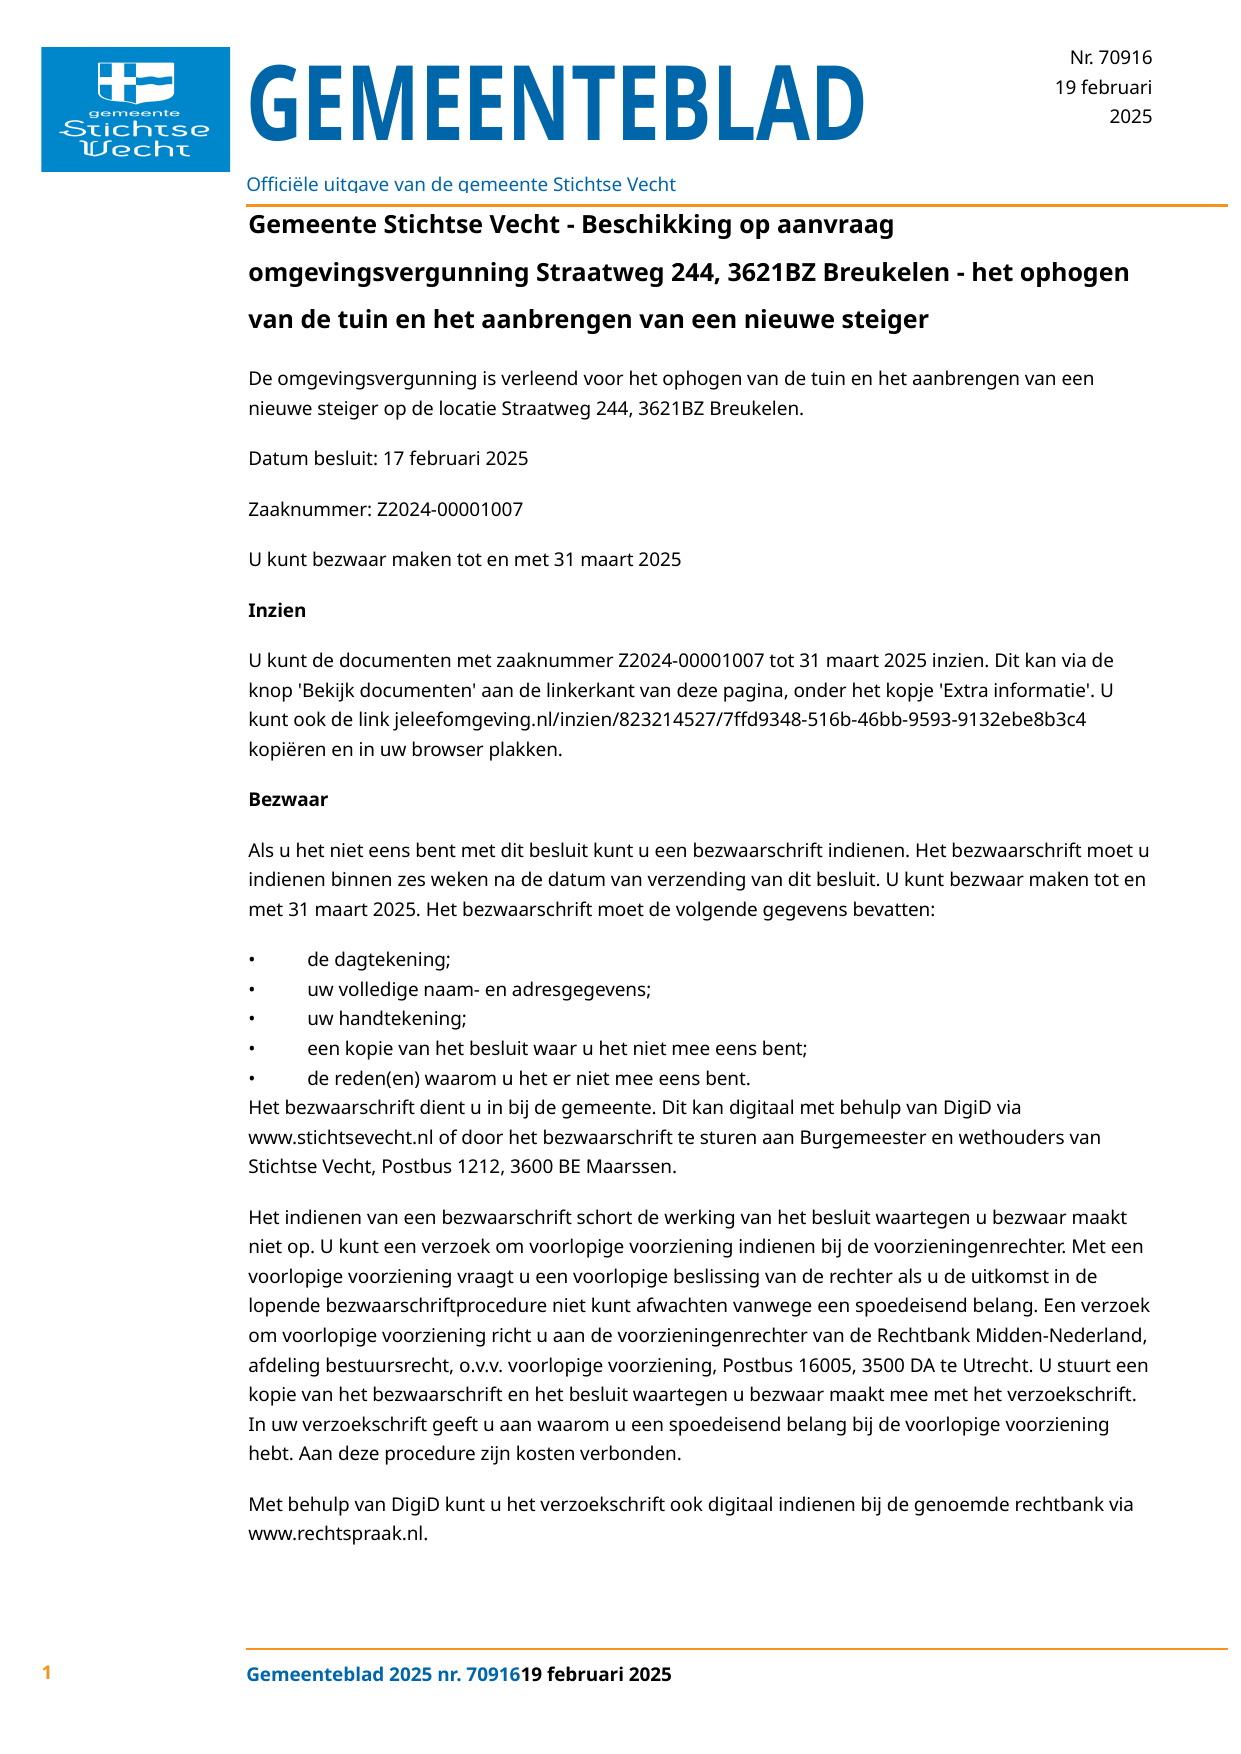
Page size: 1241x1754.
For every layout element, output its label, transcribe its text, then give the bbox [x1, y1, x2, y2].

text De omgevingsvergunning is verleend voor het ophogen van de tuin en het aanbrengen van een nieuwe steiger op de locatie Straatweg 244, 3621BZ Breukelen. [248, 366, 1152, 421]
text Gemeente Stichtse Vecht - Beschikking op aanvraag omgevingsvergunning Straatweg 244, 3621BZ Breukelen - het ophogen van de tuin en het aanbrengen van een nieuwe steiger [248, 207, 1152, 336]
text Zaaknummer: Z2024-00001007 [248, 496, 1152, 522]
text Als u het niet eens bent met dit besluit kunt u een bezwaarschrift indienen. Het bezwaarschrift moet u indienen binnen zes weken na de datum van verzending van dit besluit. U kunt bezwaar maken tot en met 31 maart 2025. Het bezwaarschrift moet de volgende gegevens bevatten: [248, 837, 1152, 922]
picture [99, 63, 135, 101]
text Het indienen van een bezwaarschrift schort de werking van het besluit waartegen u bezwaar maakt niet op. U kunt een verzoek om voorlopige voorziening indienen bij de voorzieningenrechter. Met een voorlopige voorziening vraagt u een voorlopige beslissing van de rechter als u de uitkomst in de lopende bezwaarschriftprocedure niet kunt afwachten vanwege een spoedeisend belang. Een verzoek om voorlopige voorziening richt u aan de voorzieningenrechter van de Rechtbank Midden-Nederland, afdeling bestuursrecht, o.v.v. voorlopige voorziening, Postbus 16005, 3500 DA te Utrecht. U stuurt een kopie van het bezwaarschrift en het besluit waartegen u bezwaar maakt mee met het verzoekschrift. In uw verzoekschrift geeft u aan waarom u een spoedeisend belang bij de voorlopige voorziening hebt. Aan deze procedure zijn kosten verbonden. [248, 1204, 1152, 1466]
text U kunt de documenten met zaaknummer Z2024-00001007 tot 31 maart 2025 inzien. Dit kan via de knop 'Bekijk documenten' aan de linkerkant van deze pagina, onder het kopje 'Extra informatie'. U kunt ook de link jeleefomgeving.nl/inzien/823214527/7ffd9348-516b-46bb-9593-9132ebe8b3c4 kopiëren en in uw browser plakken. [248, 647, 1152, 762]
picture [137, 63, 174, 103]
list uw handtekening; [248, 1006, 1152, 1031]
list de reden(en) waarom u het er niet mee eens bent. [248, 1065, 1152, 1090]
text Met behulp van DigiD kunt u het verzoekschrift ook digitaal indienen bij de genoemde rechtbank via www.rechtspraak.nl. [248, 1491, 1152, 1546]
list een kopie van het besluit waar u het niet mee eens bent; [248, 1035, 1152, 1061]
text U kunt bezwaar maken tot en met 31 maart 2025 [248, 546, 1152, 572]
list uw volledige naam- en adresgegevens; [248, 976, 1152, 1002]
text Inzien [248, 597, 1152, 622]
text Datum besluit: 17 februari 2025 [248, 446, 1152, 471]
text Bezwaar [248, 786, 1152, 812]
list de dagtekening; [248, 946, 1152, 972]
text Het bezwaarschrift dient u in bij de gemeente. Dit kan digitaal met behulp van DigiD via www.stichtsevecht.nl of door het bezwaarschrift te sturen aan Burgemeester en wethouders van Stichtse Vecht, Postbus 1212, 3600 BE Maarssen. [248, 1094, 1152, 1179]
